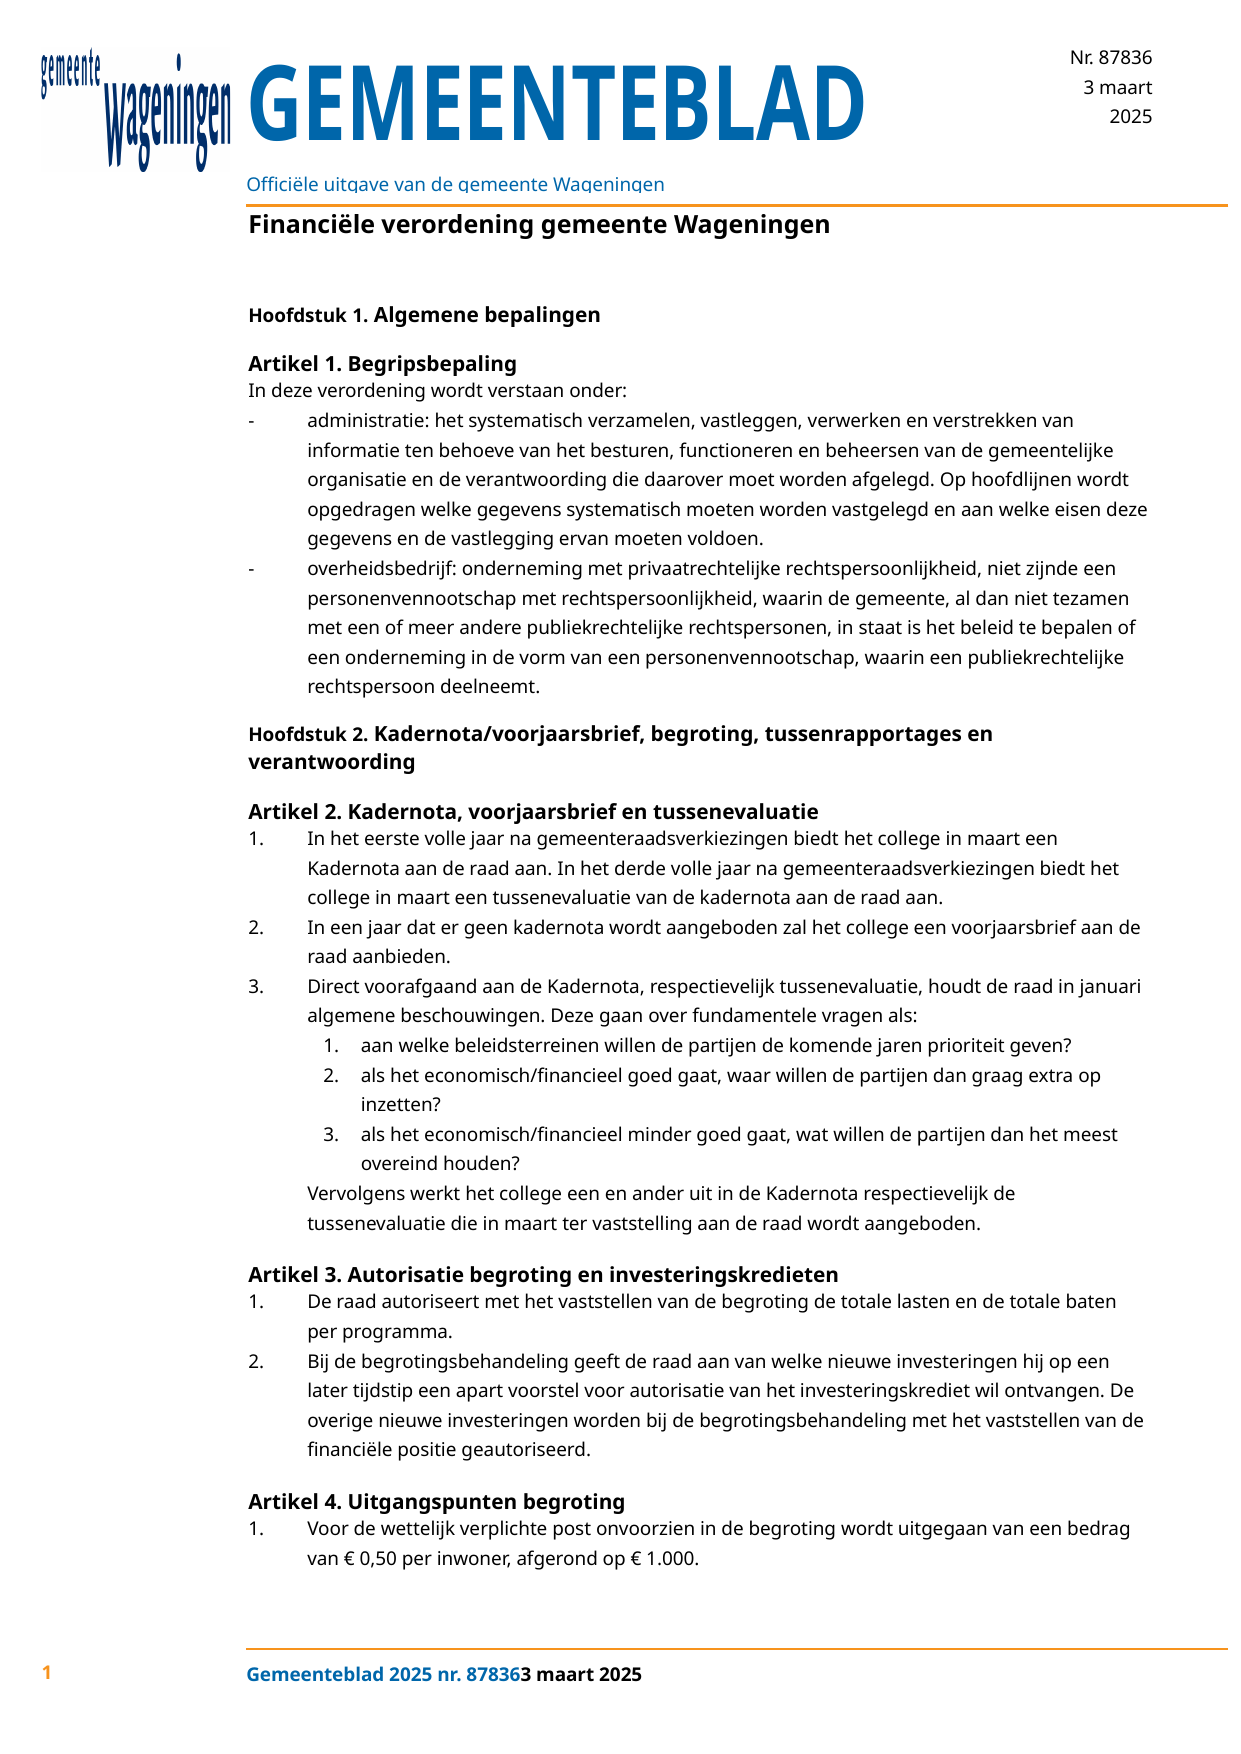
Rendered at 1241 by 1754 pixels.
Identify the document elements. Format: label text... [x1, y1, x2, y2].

text Financiële verordening gemeente Wageningen [248, 207, 1152, 241]
list administratie: het systematisch verzamelen, vastleggen, verwerken en verstrekken van informatie ten behoeve van het besturen, functioneren en beheersen van de gemeentelijke organisatie en de verantwoording die daarover moet worden afgelegd. Op hoofdlijnen wordt opgedragen welke gegevens systematisch moeten worden vastgelegd en aan welke eisen deze gegevens en de vastlegging ervan moeten voldoen. [248, 407, 1152, 551]
text Artikel 4. Uitgangspunten begroting [248, 1487, 1152, 1515]
list In het eerste volle jaar na gemeenteraadsverkiezingen biedt het college in maart een Kadernota aan de raad aan. In het derde volle jaar na gemeenteraadsverkiezingen biedt het college in maart een tussenevaluatie van de kadernota aan de raad aan. [248, 825, 1152, 910]
text Artikel 1. Begripsbepaling [248, 349, 1152, 378]
list In een jaar dat er geen kadernota wordt aangeboden zal het college een voorjaarsbrief aan de raad aanbieden. [248, 914, 1152, 969]
text Hoofdstuk 2. Kadernota/voorjaarsbrief, begroting, tussenrapportages en verantwoording [248, 719, 1152, 776]
list Direct voorafgaand aan de Kadernota, respectievelijk tussenevaluatie, houdt de raad in januari algemene beschouwingen. Deze gaan over fundamentele vragen als: [248, 973, 1152, 1028]
list als het economisch/financieel minder goed gaat, wat willen de partijen dan het meest overeind houden? [323, 1121, 1152, 1176]
picture [41, 47, 231, 172]
list Voor de wettelijk verplichte post onvoorzien in de begroting wordt uitgegaan van een bedrag van € 0,50 per inwoner, afgerond op € 1.000. [248, 1515, 1152, 1571]
list Bij de begrotingsbehandeling geeft de raad aan van welke nieuwe investeringen hij op een later tijdstip een apart voorstel voor autorisatie van het investeringskrediet wil ontvangen. De overige nieuwe investeringen worden bij de begrotingsbehandeling met het vaststellen van de financiële positie geautoriseerd. [248, 1348, 1152, 1462]
list Vervolgens werkt het college een en ander uit in de Kadernota respectievelijk de tussenevaluatie die in maart ter vaststelling aan de raad wordt aangeboden. [248, 1180, 1152, 1236]
list als het economisch/financieel goed gaat, waar willen de partijen dan graag extra op inzetten? [323, 1062, 1152, 1117]
list De raad autoriseert met het vaststellen van de begroting de totale lasten en de totale baten per programma. [248, 1289, 1152, 1344]
list aan welke beleidsterreinen willen de partijen de komende jaren prioriteit geven? [323, 1032, 1152, 1058]
text In deze verordening wordt verstaan onder: [248, 378, 1152, 403]
text Hoofdstuk 1. Algemene bepalingen [248, 300, 1152, 328]
list overheidsbedrijf: onderneming met privaatrechtelijke rechtspersoonlijkheid, niet zijnde een personenvennootschap met rechtspersoonlijkheid, waarin de gemeente, al dan niet tezamen met een of meer andere publiekrechtelijke rechtspersonen, in staat is het beleid te bepalen of een onderneming in de vorm van een personenvennootschap, waarin een publiekrechtelijke rechtspersoon deelneemt. [248, 555, 1152, 699]
text Artikel 3. Autorisatie begroting en investeringskredieten [248, 1260, 1152, 1289]
text Artikel 2. Kadernota, voorjaarsbrief en tussenevaluatie [248, 797, 1152, 825]
